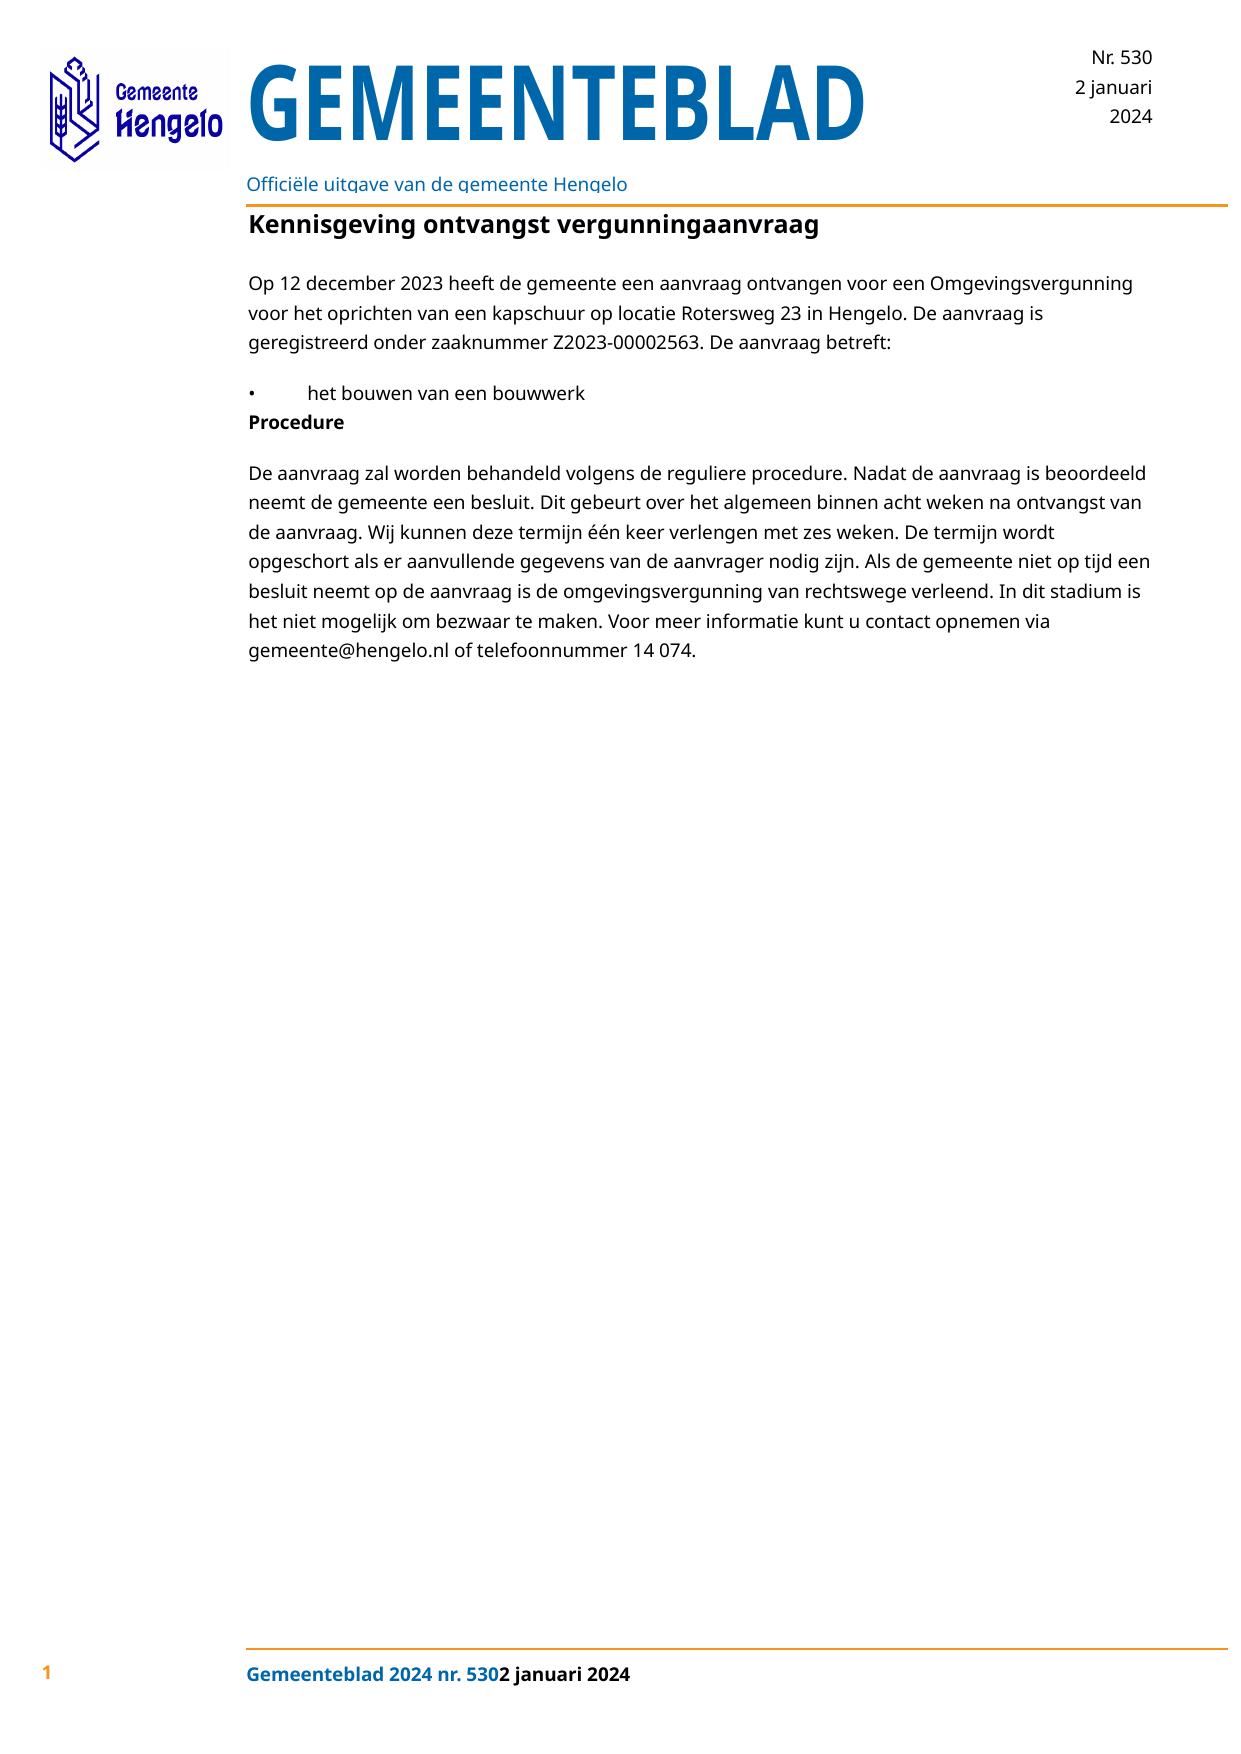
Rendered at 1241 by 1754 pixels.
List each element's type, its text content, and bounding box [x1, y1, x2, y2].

picture [41, 47, 231, 172]
text Procedure [248, 409, 1152, 435]
text Op 12 december 2023 heeft de gemeente een aanvraag ontvangen voor een Omgevingsvergunning voor het oprichten van een kapschuur op locatie Rotersweg 23 in Hengelo. De aanvraag is geregistreerd onder zaaknummer Z2023-00002563. De aanvraag betreft: [248, 270, 1152, 355]
text Kennisgeving ontvangst vergunningaanvraag [248, 207, 1152, 241]
text De aanvraag zal worden behandeld volgens de reguliere procedure. Nadat de aanvraag is beoordeeld neemt de gemeente een besluit. Dit gebeurt over het algemeen binnen acht weken na ontvangst van de aanvraag. Wij kunnen deze termijn één keer verlengen met zes weken. De termijn wordt opgeschort als er aanvullende gegevens van de aanvrager nodig zijn. Als de gemeente niet op tijd een besluit neemt op de aanvraag is de omgevingsvergunning van rechtswege verleend. In dit stadium is het niet mogelijk om bezwaar te maken. Voor meer informatie kunt u contact opnemen via gemeente@hengelo.nl of telefoonnummer 14 074. [248, 460, 1152, 663]
list het bouwen van een bouwwerk [248, 380, 1152, 406]
